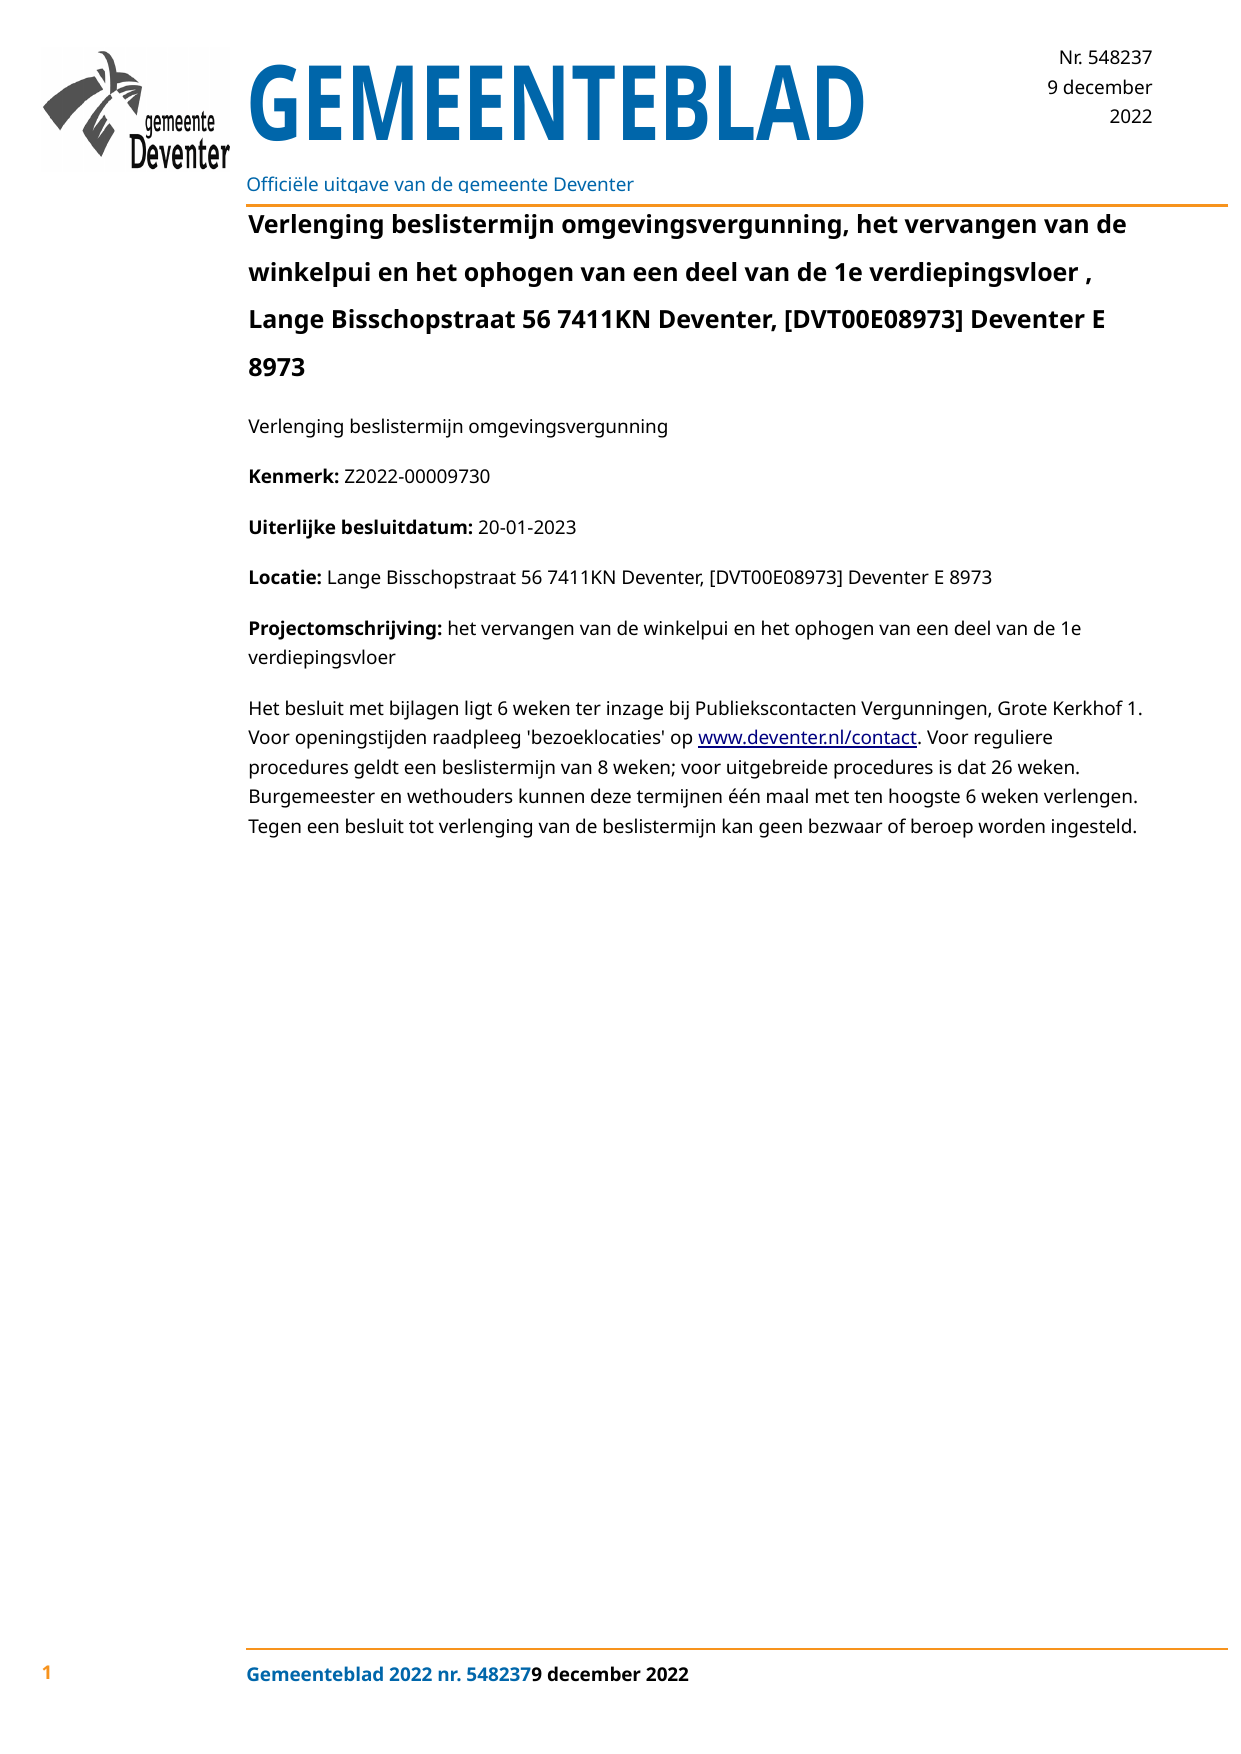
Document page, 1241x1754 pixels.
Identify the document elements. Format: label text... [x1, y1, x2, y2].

text Het besluit met bijlagen ligt 6 weken ter inzage bij Publiekscontacten Vergunningen, Grote Kerkhof 1. Voor openingstijden raadpleeg 'bezoeklocaties' op www.deventer.nl/contact. Voor reguliere procedures geldt een beslistermijn van 8 weken; voor uitgebreide procedures is dat 26 weken. Burgemeester en wethouders kunnen deze termijnen één maal met ten hoogste 6 weken verlengen. Tegen een besluit tot verlenging van de beslistermijn kan geen bezwaar of beroep worden ingesteld. [248, 695, 1152, 839]
text Uiterlijke besluitdatum: 20-01-2023 [248, 514, 1152, 540]
text Projectomschrijving: het vervangen van de winkelpui en het ophogen van een deel van de 1e verdiepingsvloer [248, 615, 1152, 670]
text Locatie: Lange Bisschopstraat 56 7411KN Deventer, [DVT00E08973] Deventer E 8973 [248, 564, 1152, 590]
text Kenmerk: Z2022-00009730 [248, 463, 1152, 489]
picture [41, 47, 231, 172]
text Verlenging beslistermijn omgevingsvergunning [248, 413, 1152, 439]
text Verlenging beslistermijn omgevingsvergunning, het vervangen van de winkelpui en het ophogen van een deel van de 1e verdiepingsvloer , Lange Bisschopstraat 56 7411KN Deventer, [DVT00E08973] Deventer E 8973 [248, 207, 1152, 384]
